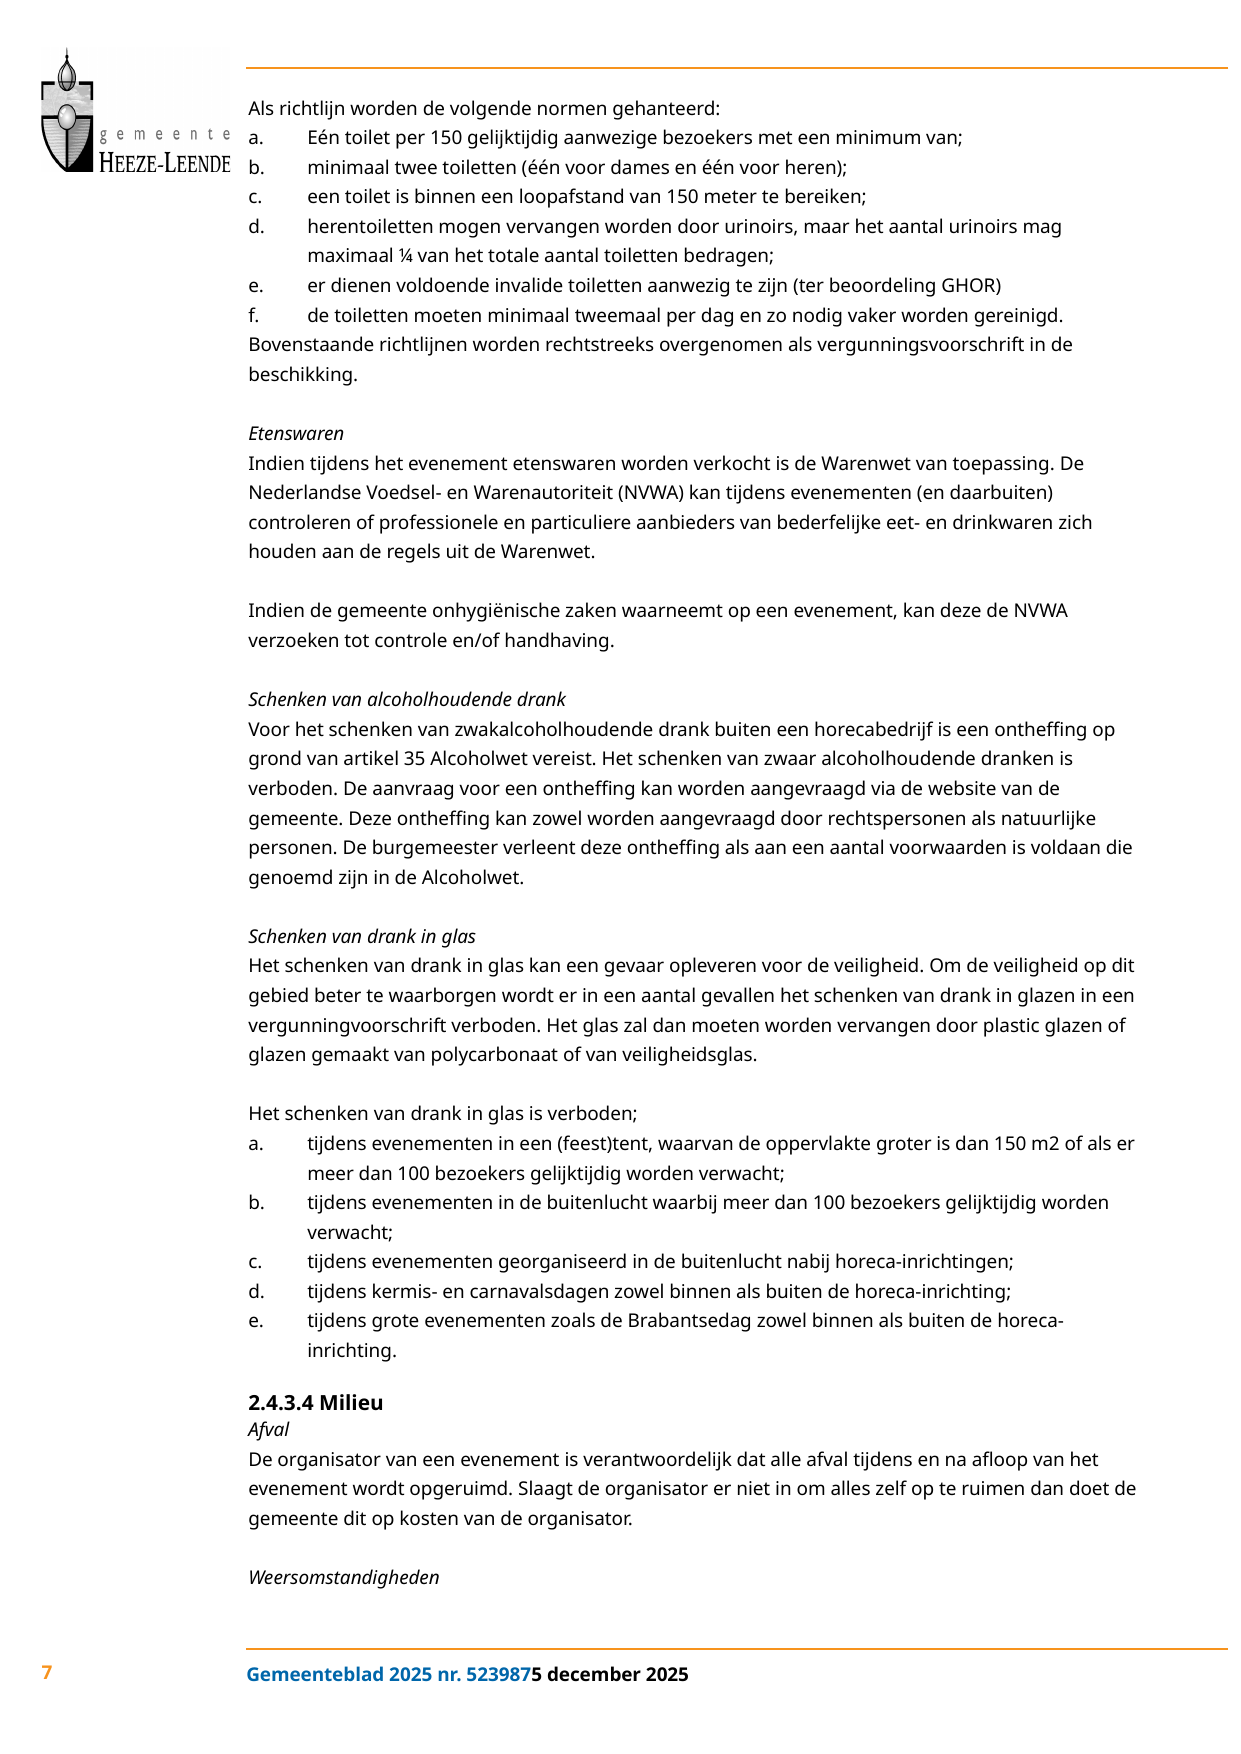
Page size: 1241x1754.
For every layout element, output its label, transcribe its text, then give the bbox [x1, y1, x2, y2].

text Als richtlijn worden de volgende normen gehanteerd: [248, 95, 1152, 121]
text 2.4.3.4 Milieu [248, 1388, 1152, 1416]
list tijdens kermis- en carnavalsdagen zowel binnen als buiten de horeca-inrichting; [248, 1278, 1152, 1304]
text De organisator van een evenement is verantwoordelijk dat alle afval tijdens en na afloop van het evenement wordt opgeruimd. Slaagt de organisator er niet in om alles zelf op te ruimen dan doet de gemeente dit op kosten van de organisator. [248, 1446, 1152, 1531]
list Eén toilet per 150 gelijktijdig aanwezige bezoekers met een minimum van; [248, 124, 1152, 150]
list tijdens evenementen georganiseerd in de buitenlucht nabij horeca-inrichtingen; [248, 1248, 1152, 1274]
text Schenken van drank in glas [248, 923, 1152, 949]
list de toiletten moeten minimaal tweemaal per dag en zo nodig vaker worden gereinigd. [248, 302, 1152, 328]
text Het schenken van drank in glas is verboden; [248, 1101, 1152, 1126]
text Etenswaren [248, 420, 1152, 446]
list tijdens grote evenementen zoals de Brabantsedag zowel binnen als buiten de horeca-inrichting. [248, 1308, 1152, 1363]
list tijdens evenementen in de buitenlucht waarbij meer dan 100 bezoekers gelijktijdig worden verwacht; [248, 1189, 1152, 1245]
list minimaal twee toiletten (één voor dames en één voor heren); [248, 154, 1152, 180]
list herentoiletten mogen vervangen worden door urinoirs, maar het aantal urinoirs mag maximaal ¼ van het totale aantal toiletten bedragen; [248, 213, 1152, 268]
text Indien tijdens het evenement etenswaren worden verkocht is de Warenwet van toepassing. De Nederlandse Voedsel- en Warenautoriteit (NVWA) kan tijdens evenementen (en daarbuiten) controleren of professionele en particuliere aanbieders van bederfelijke eet- en drinkwaren zich houden aan de regels uit de Warenwet. [248, 450, 1152, 564]
text Bovenstaande richtlijnen worden rechtstreeks overgenomen als vergunningsvoorschrift in de beschikking. [248, 331, 1152, 387]
text Het schenken van drank in glas kan een gevaar opleveren voor de veiligheid. Om de veiligheid op dit gebied beter te waarborgen wordt er in een aantal gevallen het schenken van drank in glazen in een vergunningvoorschrift verboden. Het glas zal dan moeten worden vervangen door plastic glazen of glazen gemaakt van polycarbonaat of van veiligheidsglas. [248, 953, 1152, 1067]
text Schenken van alcoholhoudende drank [248, 686, 1152, 712]
list er dienen voldoende invalide toiletten aanwezig te zijn (ter beoordeling GHOR) [248, 272, 1152, 298]
text Voor het schenken van zwakalcoholhoudende drank buiten een horecabedrijf is een ontheffing op grond van artikel 35 Alcoholwet vereist. Het schenken van zwaar alcoholhoudende dranken is verboden. De aanvraag voor een ontheffing kan worden aangevraagd via de website van de gemeente. Deze ontheffing kan zowel worden aangevraagd door rechtspersonen als natuurlijke personen. De burgemeester verleent deze ontheffing als aan een aantal voorwaarden is voldaan die genoemd zijn in de Alcoholwet. [248, 716, 1152, 890]
picture [41, 47, 231, 172]
text Afval [248, 1416, 1152, 1442]
list tijdens evenementen in een (feest)tent, waarvan de oppervlakte groter is dan 150 m2 of als er meer dan 100 bezoekers gelijktijdig worden verwacht; [248, 1130, 1152, 1186]
list een toilet is binnen een loopafstand van 150 meter te bereiken; [248, 183, 1152, 209]
text Weersomstandigheden [248, 1564, 1152, 1590]
text Indien de gemeente onhygiënische zaken waarneemt op een evenement, kan deze de NVWA verzoeken tot controle en/of handhaving. [248, 598, 1152, 653]
